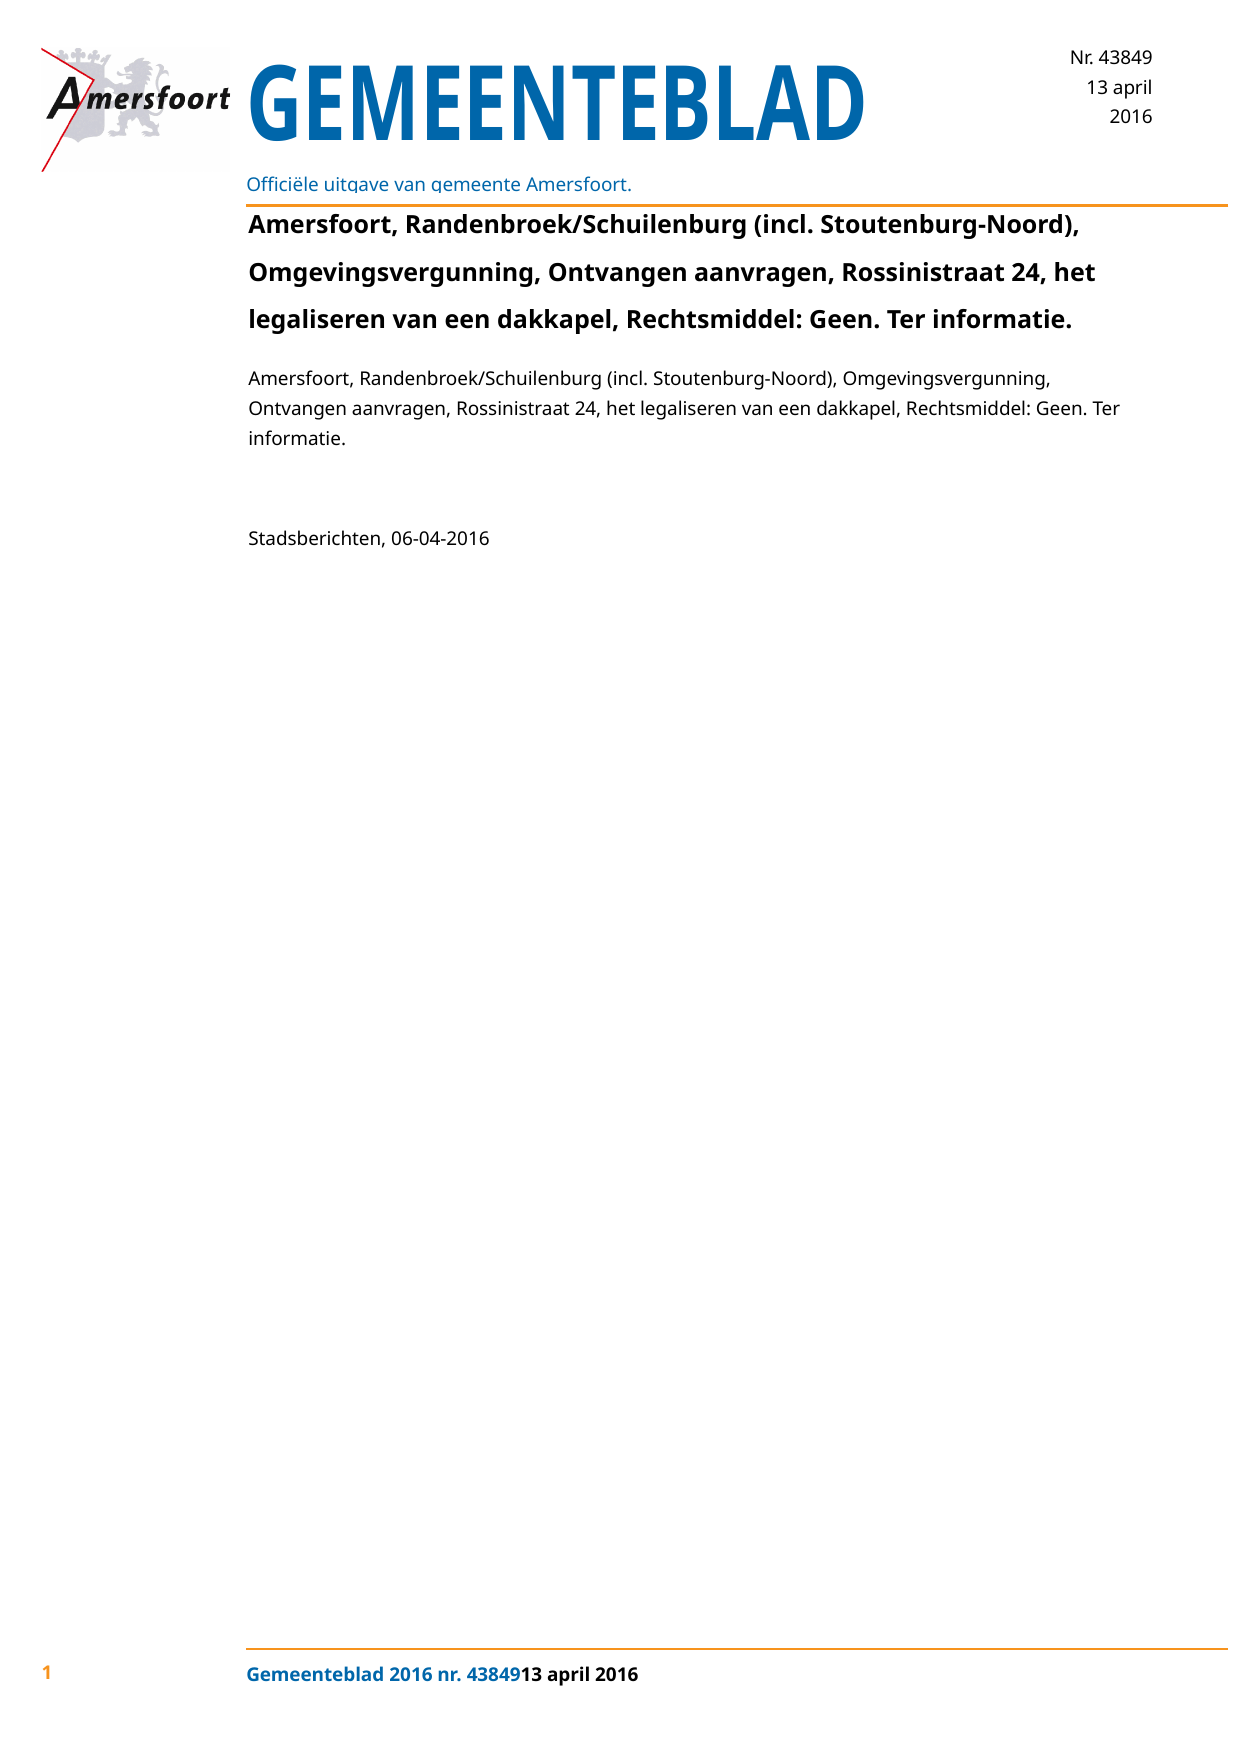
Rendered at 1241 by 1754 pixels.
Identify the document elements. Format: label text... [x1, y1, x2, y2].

text Stadsberichten, 06-04-2016 [248, 526, 1152, 551]
text Amersfoort, Randenbroek/Schuilenburg (incl. Stoutenburg-Noord), Omgevingsvergunning, Ontvangen aanvragen, Rossinistraat 24, het legaliseren van een dakkapel, Rechtsmiddel: Geen. Ter informatie. [248, 207, 1152, 336]
picture [41, 47, 231, 172]
text Amersfoort, Randenbroek/Schuilenburg (incl. Stoutenburg-Noord), Omgevingsvergunning, Ontvangen aanvragen, Rossinistraat 24, het legaliseren van een dakkapel, Rechtsmiddel: Geen. Ter informatie. [248, 366, 1152, 450]
